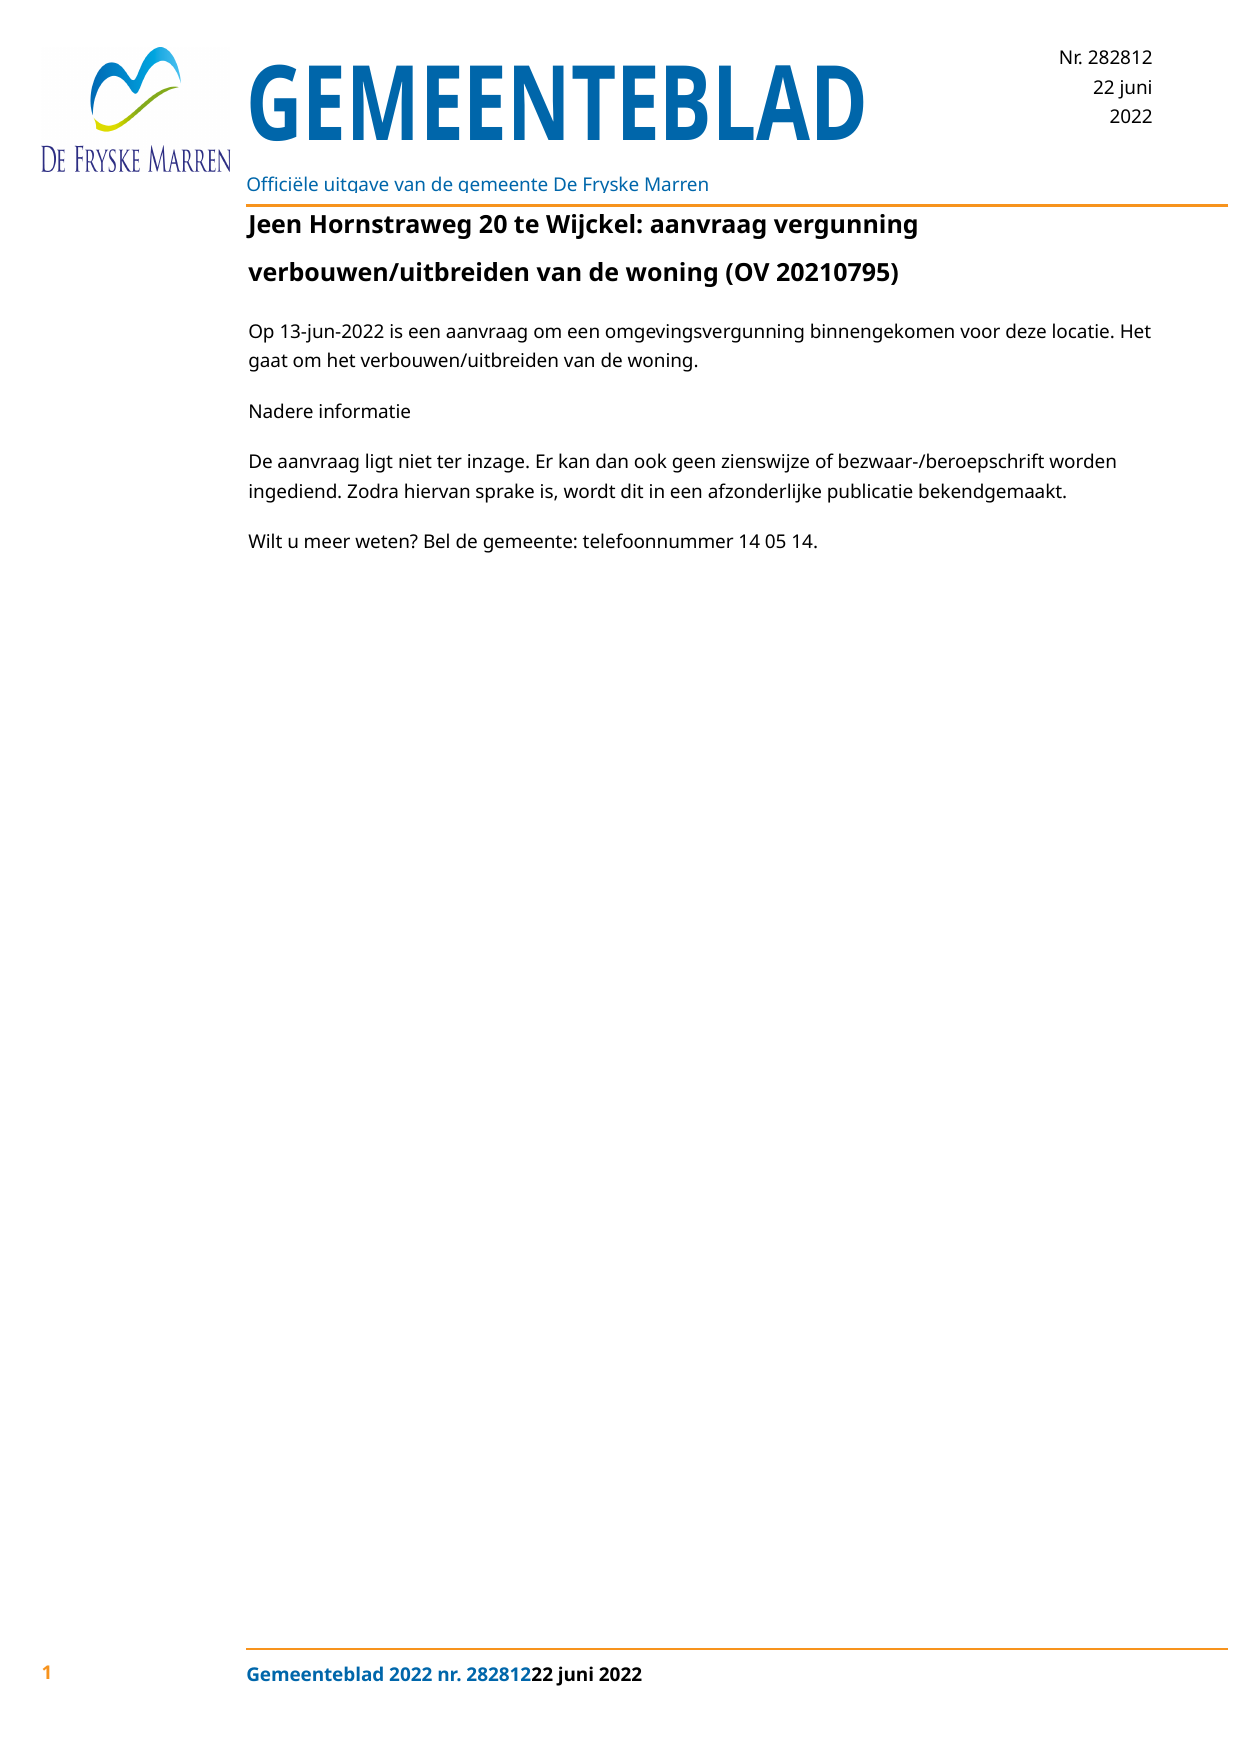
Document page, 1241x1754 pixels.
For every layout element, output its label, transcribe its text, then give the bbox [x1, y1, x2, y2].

text Wilt u meer weten? Bel de gemeente: telefoonnummer 14 05 14. [248, 528, 1152, 554]
text De aanvraag ligt niet ter inzage. Er kan dan ook geen zienswijze of bezwaar-/beroepschrift worden ingediend. Zodra hiervan sprake is, wordt dit in een afzonderlijke publicatie bekendgemaakt. [248, 448, 1152, 504]
picture [41, 47, 231, 172]
text Jeen Hornstraweg 20 te Wijckel: aanvraag vergunning verbouwen/uitbreiden van de woning (OV 20210795) [248, 207, 1152, 288]
text Op 13-jun-2022 is een aanvraag om een omgevingsvergunning binnengekomen voor deze locatie. Het gaat om het verbouwen/uitbreiden van de woning. [248, 318, 1152, 373]
text Nadere informatie [248, 398, 1152, 424]
